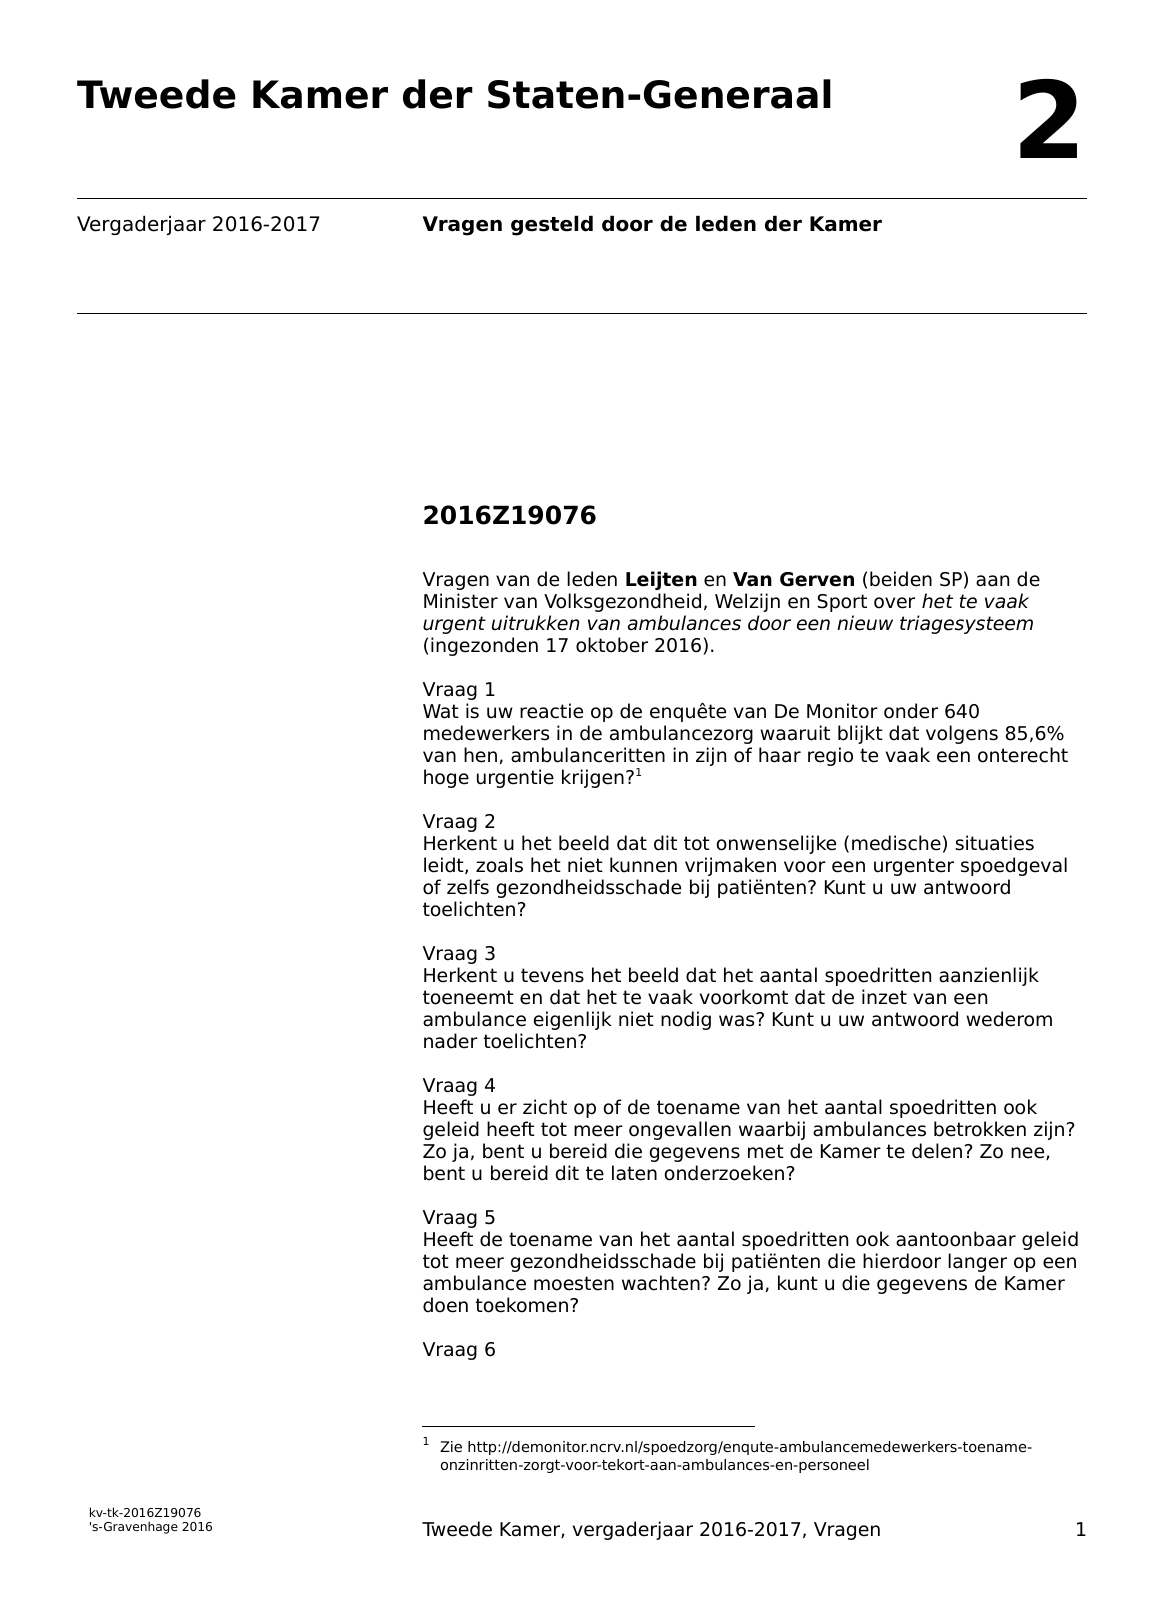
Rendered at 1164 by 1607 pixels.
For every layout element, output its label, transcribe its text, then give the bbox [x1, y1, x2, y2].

text Vraag 6 [422, 1339, 1087, 1361]
text Vraag 4 [422, 1075, 1087, 1097]
text Zie http://demonitor.ncrv.nl/spoedzorg/enqute-ambulancemedewerkers-toename-onzinritten-zorgt-voor-tekort-aan-ambulances-en-personeel [422, 1435, 1087, 1474]
table_cell Vragen gesteld door de leden der Kamer [422, 199, 1087, 313]
text Wat is uw reactie op de enquête van De Monitor onder 640 medewerkers in de ambulancezorg waaruit blijkt dat volgens 85,6% van hen, ambulanceritten in zijn of haar regio te vaak een onterecht hoge urgentie krijgen? [422, 701, 1087, 789]
text kv-tk-2016Z19076 [88, 1506, 323, 1520]
table_cell Vergaderjaar 2016-2017 [77, 199, 422, 313]
text Vragen van de leden Leijten en Van Gerven (beiden SP) aan de Minister van Volksgezondheid, Welzijn en Sport over het te vaak urgent uitrukken van ambulances door een nieuw triagesysteem (ingezonden 17 oktober 2016). [422, 569, 1087, 657]
text Herkent u tevens het beeld dat het aantal spoedritten aanzienlijk toeneemt en dat het te vaak voorkomt dat de inzet van een ambulance eigenlijk niet nodig was? Kunt u uw antwoord wederom nader toelichten? [422, 965, 1087, 1053]
text Herkent u het beeld dat dit tot onwenselijke (medische) situaties leidt, zoals het niet kunnen vrijmaken voor een urgenter spoedgeval of zelfs gezondheidsschade bij patiënten? Kunt u uw antwoord toelichten? [422, 833, 1087, 921]
text Vraag 5 [422, 1207, 1087, 1229]
text Heeft u er zicht op of de toename van het aantal spoedritten ook geleid heeft tot meer ongevallen waarbij ambulances betrokken zijn? Zo ja, bent u bereid die gegevens met de Kamer te delen? Zo nee, bent u bereid dit te laten onderzoeken? [422, 1097, 1087, 1185]
text Vraag 1 [422, 679, 1087, 701]
text Vraag 2 [422, 811, 1087, 833]
text 2016Z19076 [422, 501, 1087, 531]
text Heeft de toename van het aantal spoedritten ook aantoonbaar geleid tot meer gezondheidsschade bij patiënten die hierdoor langer op een ambulance moesten wachten? Zo ja, kunt u die gegevens de Kamer doen toekomen? [422, 1229, 1087, 1317]
table_header Tweede Kamer der Staten-Generaal [77, 59, 886, 198]
table_header 2 [886, 59, 1087, 198]
text Vraag 3 [422, 943, 1087, 965]
text 's-Gravenhage 2016 [88, 1520, 323, 1534]
